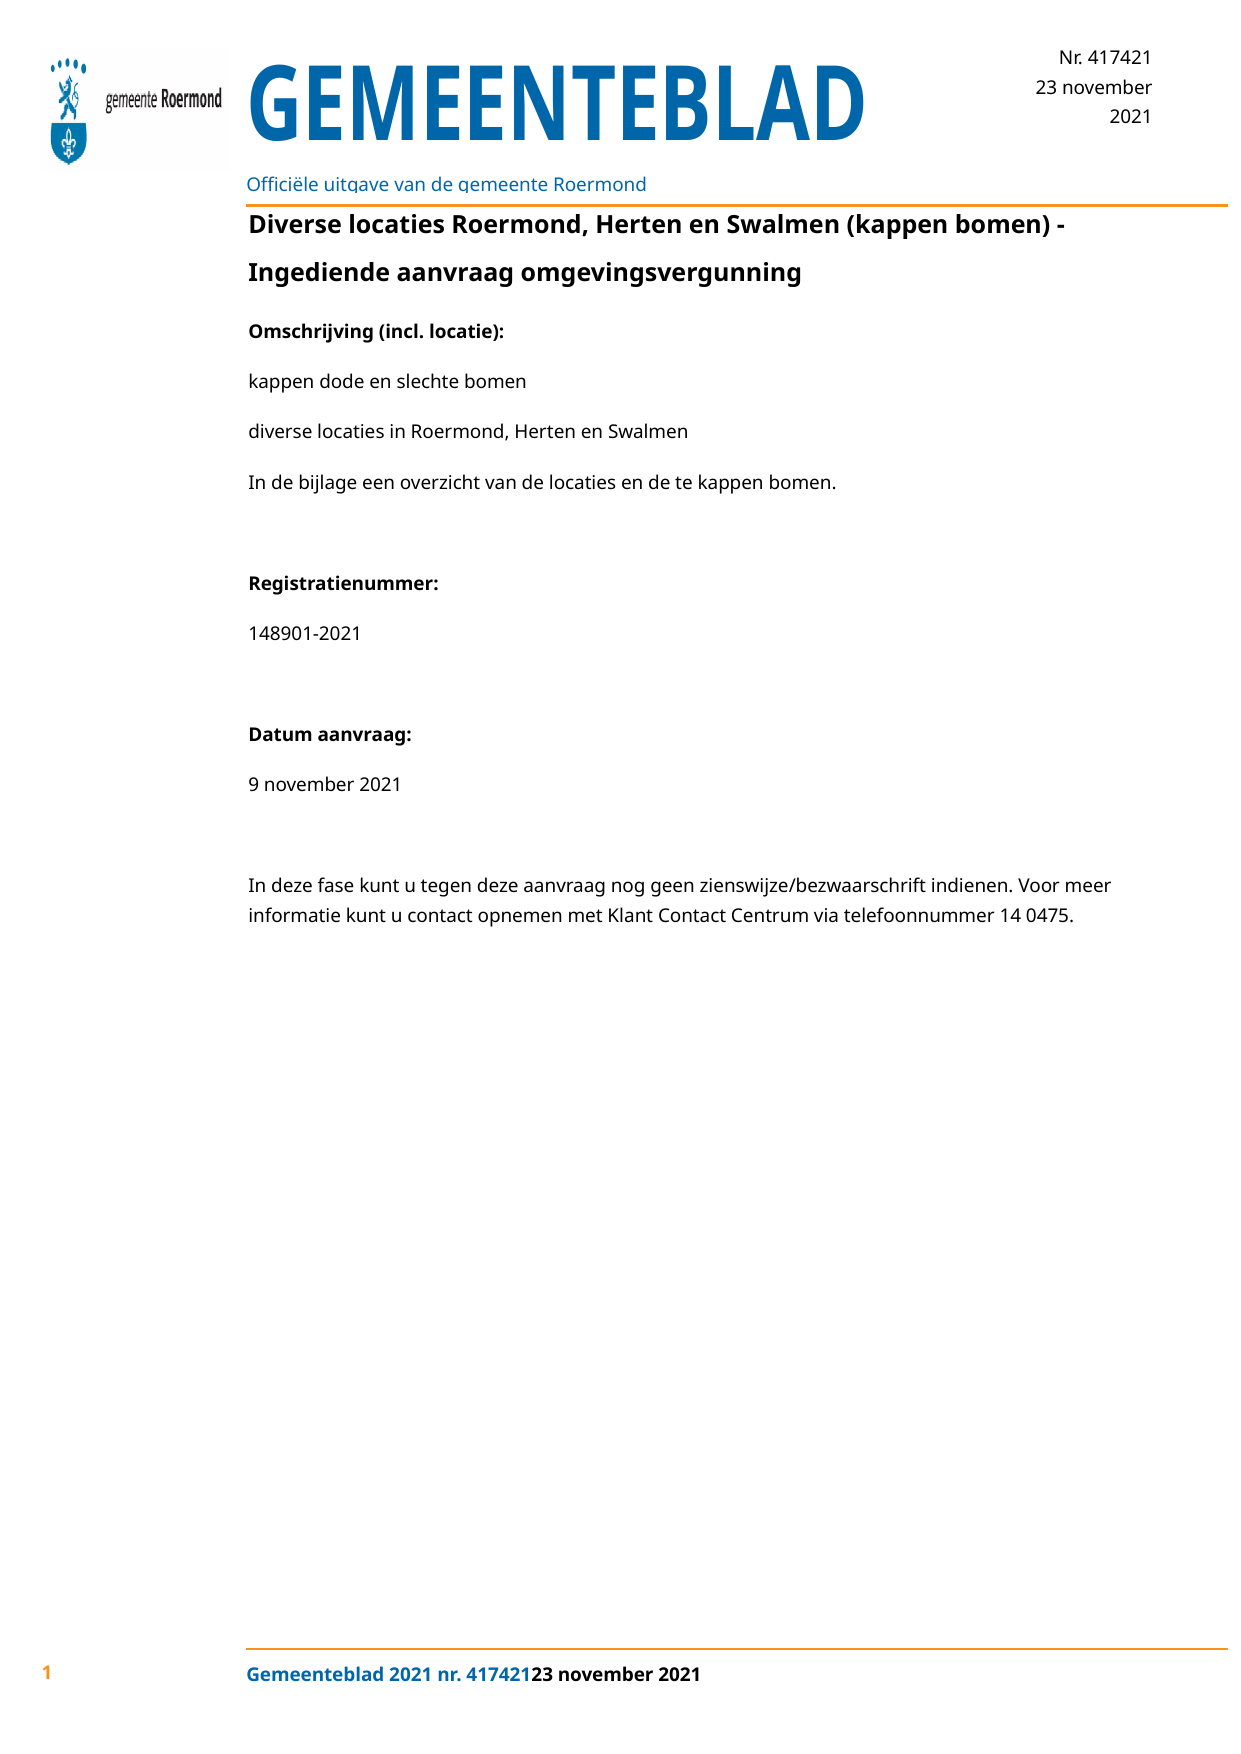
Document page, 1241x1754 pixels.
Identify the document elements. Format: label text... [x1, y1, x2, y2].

text diverse locaties in Roermond, Herten en Swalmen [248, 419, 1152, 444]
text Registratienummer: [248, 570, 1152, 596]
picture [41, 47, 231, 172]
text kappen dode en slechte bomen [248, 368, 1152, 394]
text 148901-2021 [248, 620, 1152, 646]
text 9 november 2021 [248, 772, 1152, 797]
text Datum aanvraag: [248, 721, 1152, 747]
text Omschrijving (incl. locatie): [248, 318, 1152, 344]
text In deze fase kunt u tegen deze aanvraag nog geen zienswijze/bezwaarschrift indienen. Voor meer informatie kunt u contact opnemen met Klant Contact Centrum via telefoonnummer 14 0475. [248, 872, 1152, 928]
text In de bijlage een overzicht van de locaties en de te kappen bomen. [248, 469, 1152, 495]
text Diverse locaties Roermond, Herten en Swalmen (kappen bomen) - Ingediende aanvraag omgevingsvergunning [248, 207, 1152, 288]
